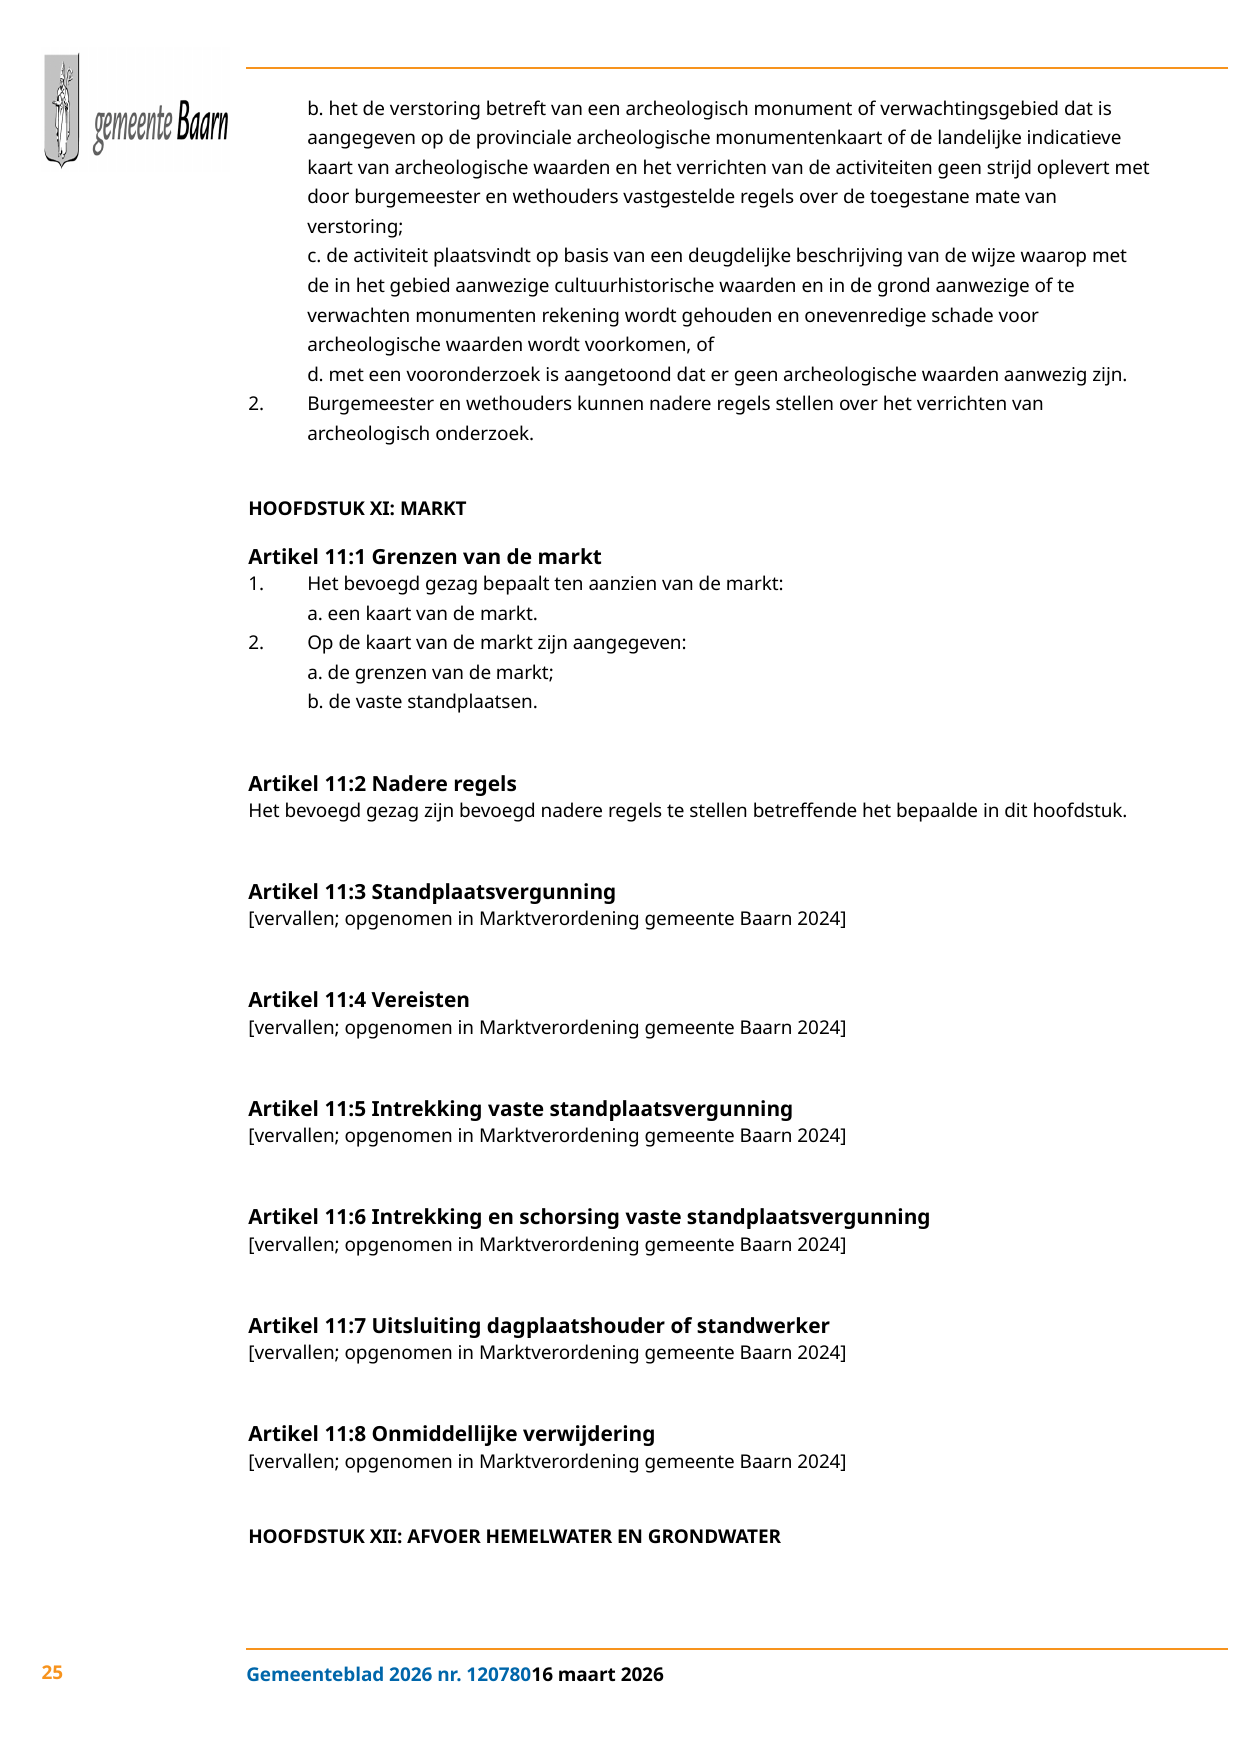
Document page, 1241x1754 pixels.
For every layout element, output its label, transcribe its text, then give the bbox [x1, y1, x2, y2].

text Artikel 11:6 Intrekking en schorsing vaste standplaatsvergunning [248, 1202, 1152, 1231]
text Artikel 11:2 Nadere regels [248, 769, 1152, 797]
list a. een kaart van de markt. [248, 600, 1152, 626]
list d. met een vooronderzoek is aangetoond dat er geen archeologische waarden aanwezig zijn. [248, 361, 1152, 387]
picture [41, 47, 231, 172]
text [vervallen; opgenomen in Marktverordening gemeente Baarn 2024] [248, 906, 1152, 931]
list Het bevoegd gezag bepaalt ten aanzien van de markt: [248, 570, 1152, 596]
list c. de activiteit plaatsvindt op basis van een deugdelijke beschrijving van de wijze waarop met de in het gebied aanwezige cultuurhistorische waarden en in de grond aanwezige of te verwachten monumenten rekening wordt gehouden en onevenredige schade voor archeologische waarden wordt voorkomen, of [248, 243, 1152, 357]
text [vervallen; opgenomen in Marktverordening gemeente Baarn 2024] [248, 1448, 1152, 1473]
text HOOFDSTUK XII: AFVOER HEMELWATER EN GRONDWATER [248, 1523, 1152, 1549]
text [vervallen; opgenomen in Marktverordening gemeente Baarn 2024] [248, 1339, 1152, 1365]
list Burgemeester en wethouders kunnen nadere regels stellen over het verrichten van archeologisch onderzoek. [248, 391, 1152, 446]
text Artikel 11:7 Uitsluiting dagplaatshouder of standwerker [248, 1311, 1152, 1339]
text [vervallen; opgenomen in Marktverordening gemeente Baarn 2024] [248, 1014, 1152, 1040]
list Op de kaart van de markt zijn aangegeven: [248, 629, 1152, 655]
list b. de vaste standplaatsen. [248, 689, 1152, 714]
text Artikel 11:4 Vereisten [248, 986, 1152, 1014]
text HOOFDSTUK XI: MARKT [248, 495, 1152, 521]
list b. het de verstoring betreft van een archeologisch monument of verwachtingsgebied dat is aangegeven op de provinciale archeologische monumentenkaart of de landelijke indicatieve kaart van archeologische waarden en het verrichten van de activiteiten geen strijd oplevert met door burgemeester en wethouders vastgestelde regels over de toegestane mate van verstoring; [248, 95, 1152, 239]
list a. de grenzen van de markt; [248, 659, 1152, 685]
text Het bevoegd gezag zijn bevoegd nadere regels te stellen betreffende het bepaalde in dit hoofdstuk. [248, 797, 1152, 823]
text Artikel 11:8 Onmiddellijke verwijdering [248, 1419, 1152, 1448]
text Artikel 11:3 Standplaatsvergunning [248, 877, 1152, 906]
text [vervallen; opgenomen in Marktverordening gemeente Baarn 2024] [248, 1122, 1152, 1148]
text Artikel 11:1 Grenzen van de markt [248, 542, 1152, 570]
text [vervallen; opgenomen in Marktverordening gemeente Baarn 2024] [248, 1231, 1152, 1257]
text Artikel 11:5 Intrekking vaste standplaatsvergunning [248, 1094, 1152, 1122]
